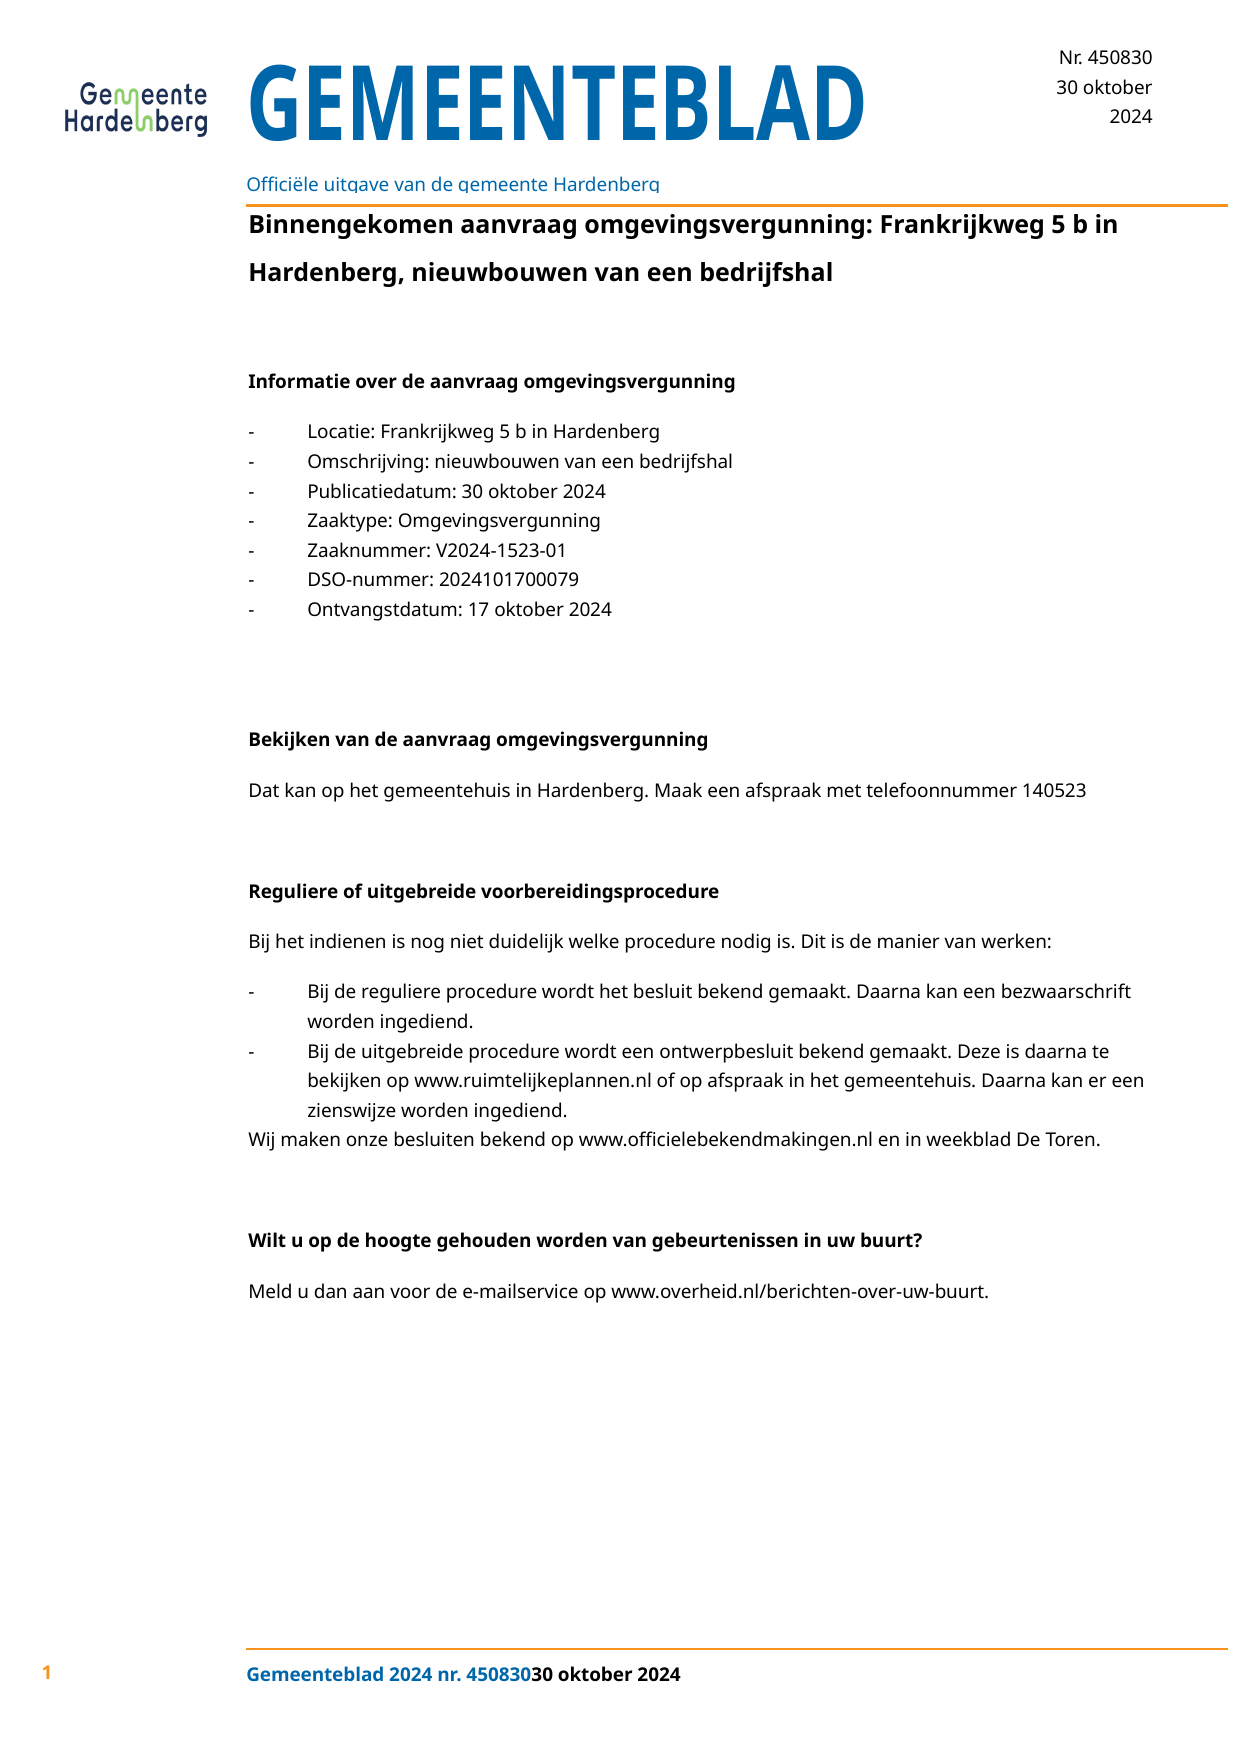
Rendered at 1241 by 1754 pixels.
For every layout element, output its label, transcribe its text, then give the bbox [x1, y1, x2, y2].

text Wilt u op de hoogte gehouden worden van gebeurtenissen in uw buurt? [248, 1227, 1152, 1253]
list Omschrijving: nieuwbouwen van een bedrijfshal [248, 448, 1152, 474]
list Ontvangstdatum: 17 oktober 2024 [248, 596, 1152, 622]
list Locatie: Frankrijkweg 5 b in Hardenberg [248, 419, 1152, 444]
picture [41, 47, 231, 172]
text Wij maken onze besluiten bekend op www.officielebekendmakingen.nl en in weekblad De Toren. [248, 1127, 1152, 1152]
list DSO-nummer: 2024101700079 [248, 567, 1152, 592]
text Informatie over de aanvraag omgevingsvergunning [248, 368, 1152, 394]
text Meld u dan aan voor de e-mailservice op www.overheid.nl/berichten-over-uw-buurt. [248, 1278, 1152, 1304]
text Bekijken van de aanvraag omgevingsvergunning [248, 727, 1152, 752]
list Zaaknummer: V2024-1523-01 [248, 537, 1152, 563]
text Binnengekomen aanvraag omgevingsvergunning: Frankrijkweg 5 b in Hardenberg, nieuwbouwen van een bedrijfshal [248, 207, 1152, 288]
list Zaaktype: Omgevingsvergunning [248, 507, 1152, 533]
text Bij het indienen is nog niet duidelijk welke procedure nodig is. Dit is de manier van werken: [248, 928, 1152, 954]
text Dat kan op het gemeentehuis in Hardenberg. Maak een afspraak met telefoonnummer 140523 [248, 777, 1152, 803]
list Bij de uitgebreide procedure wordt een ontwerpbesluit bekend gemaakt. Deze is daarna te bekijken op www.ruimtelijkeplannen.nl of op afspraak in het gemeentehuis. Daarna kan er een zienswijze worden ingediend. [248, 1038, 1152, 1123]
list Publicatiedatum: 30 oktober 2024 [248, 478, 1152, 504]
list Bij de reguliere procedure wordt het besluit bekend gemaakt. Daarna kan een bezwaarschrift worden ingediend. [248, 979, 1152, 1034]
text Reguliere of uitgebreide voorbereidingsprocedure [248, 878, 1152, 904]
